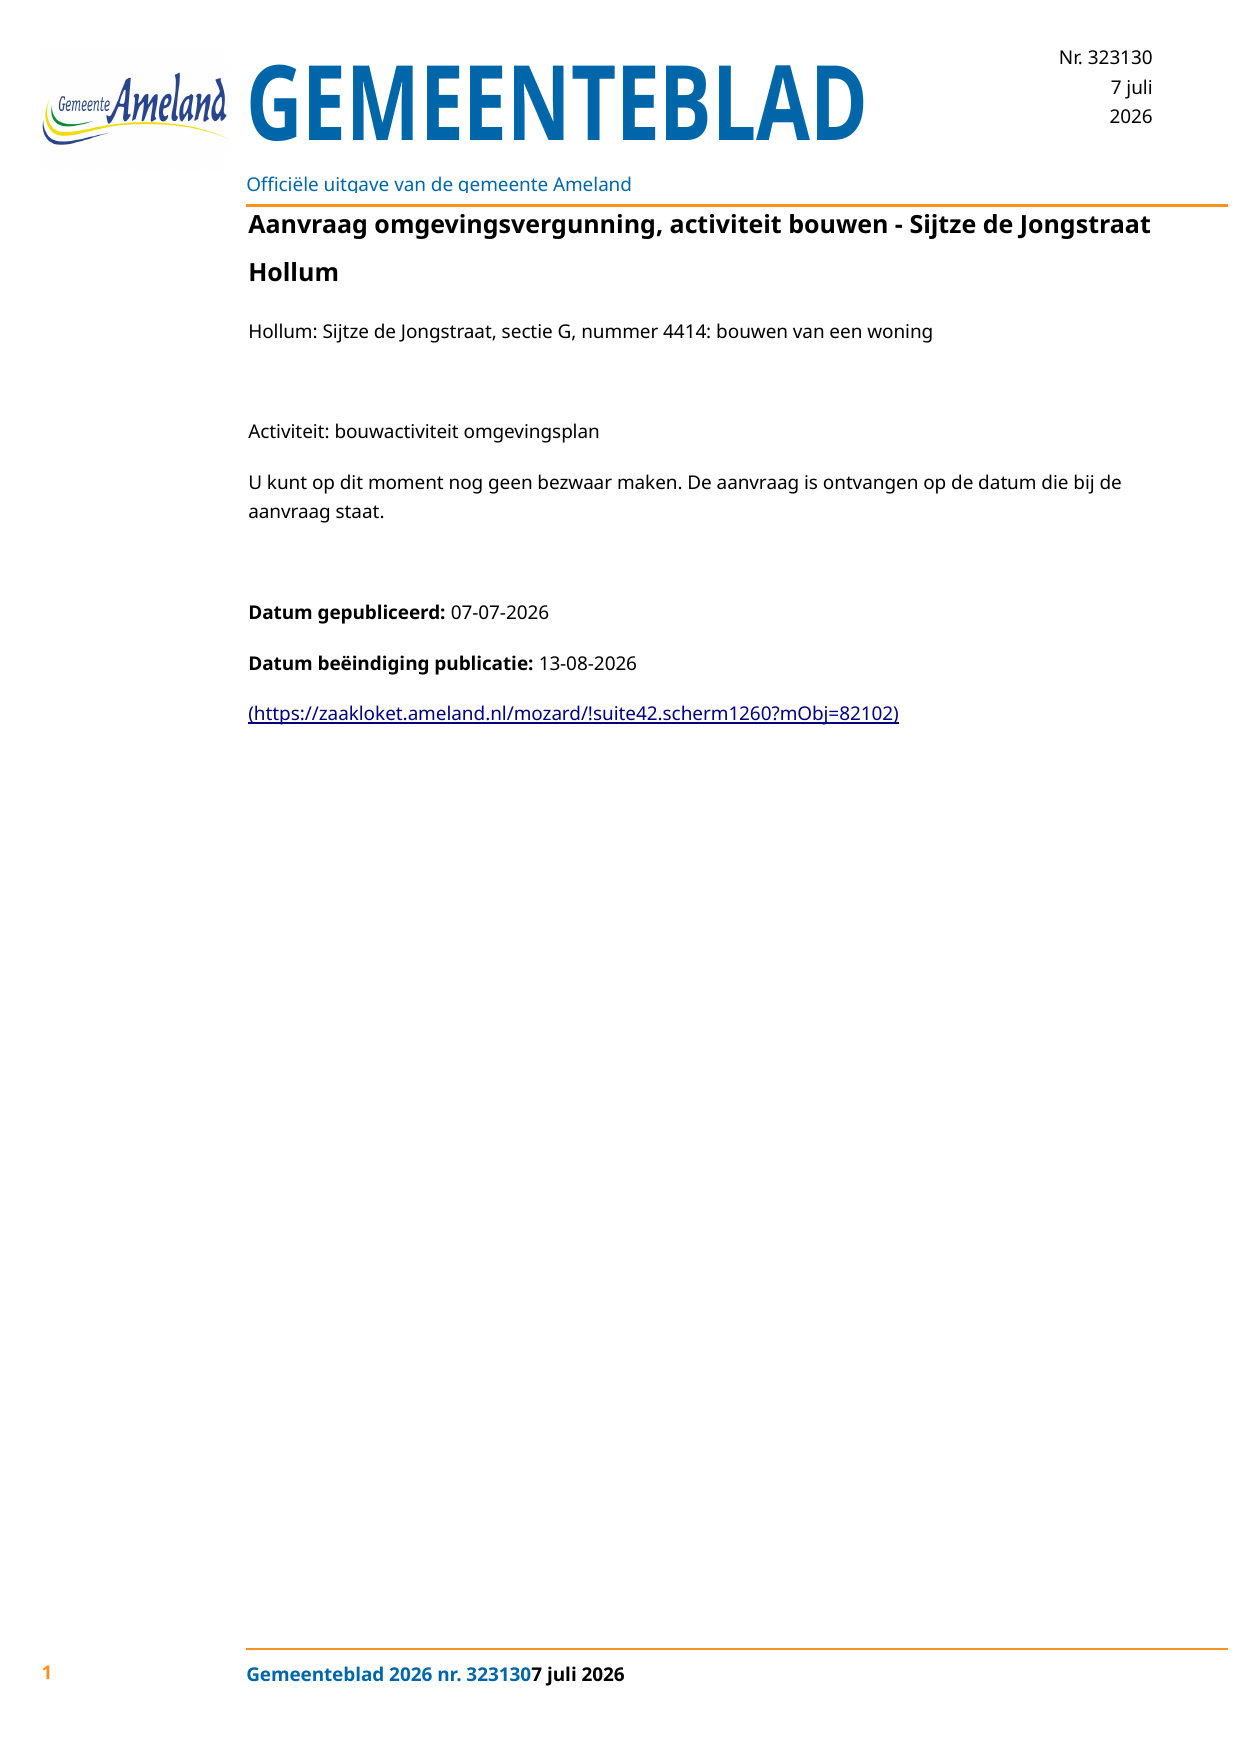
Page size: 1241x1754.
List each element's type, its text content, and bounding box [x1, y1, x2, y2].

text Datum gepubliceerd: 07-07-2026 [248, 599, 1152, 625]
text Hollum: Sijtze de Jongstraat, sectie G, nummer 4414: bouwen van een woning [248, 318, 1152, 344]
text (https://zaakloket.ameland.nl/mozard/!suite42.scherm1260?mObj=82102) [248, 700, 1152, 726]
picture [41, 47, 231, 172]
text Activiteit: bouwactiviteit omgevingsplan [248, 419, 1152, 444]
text Aanvraag omgevingsvergunning, activiteit bouwen - Sijtze de Jongstraat Hollum [248, 207, 1152, 288]
text Datum beëindiging publicatie: 13-08-2026 [248, 650, 1152, 676]
text U kunt op dit moment nog geen bezwaar maken. De aanvraag is ontvangen op de datum die bij de aanvraag staat. [248, 469, 1152, 524]
